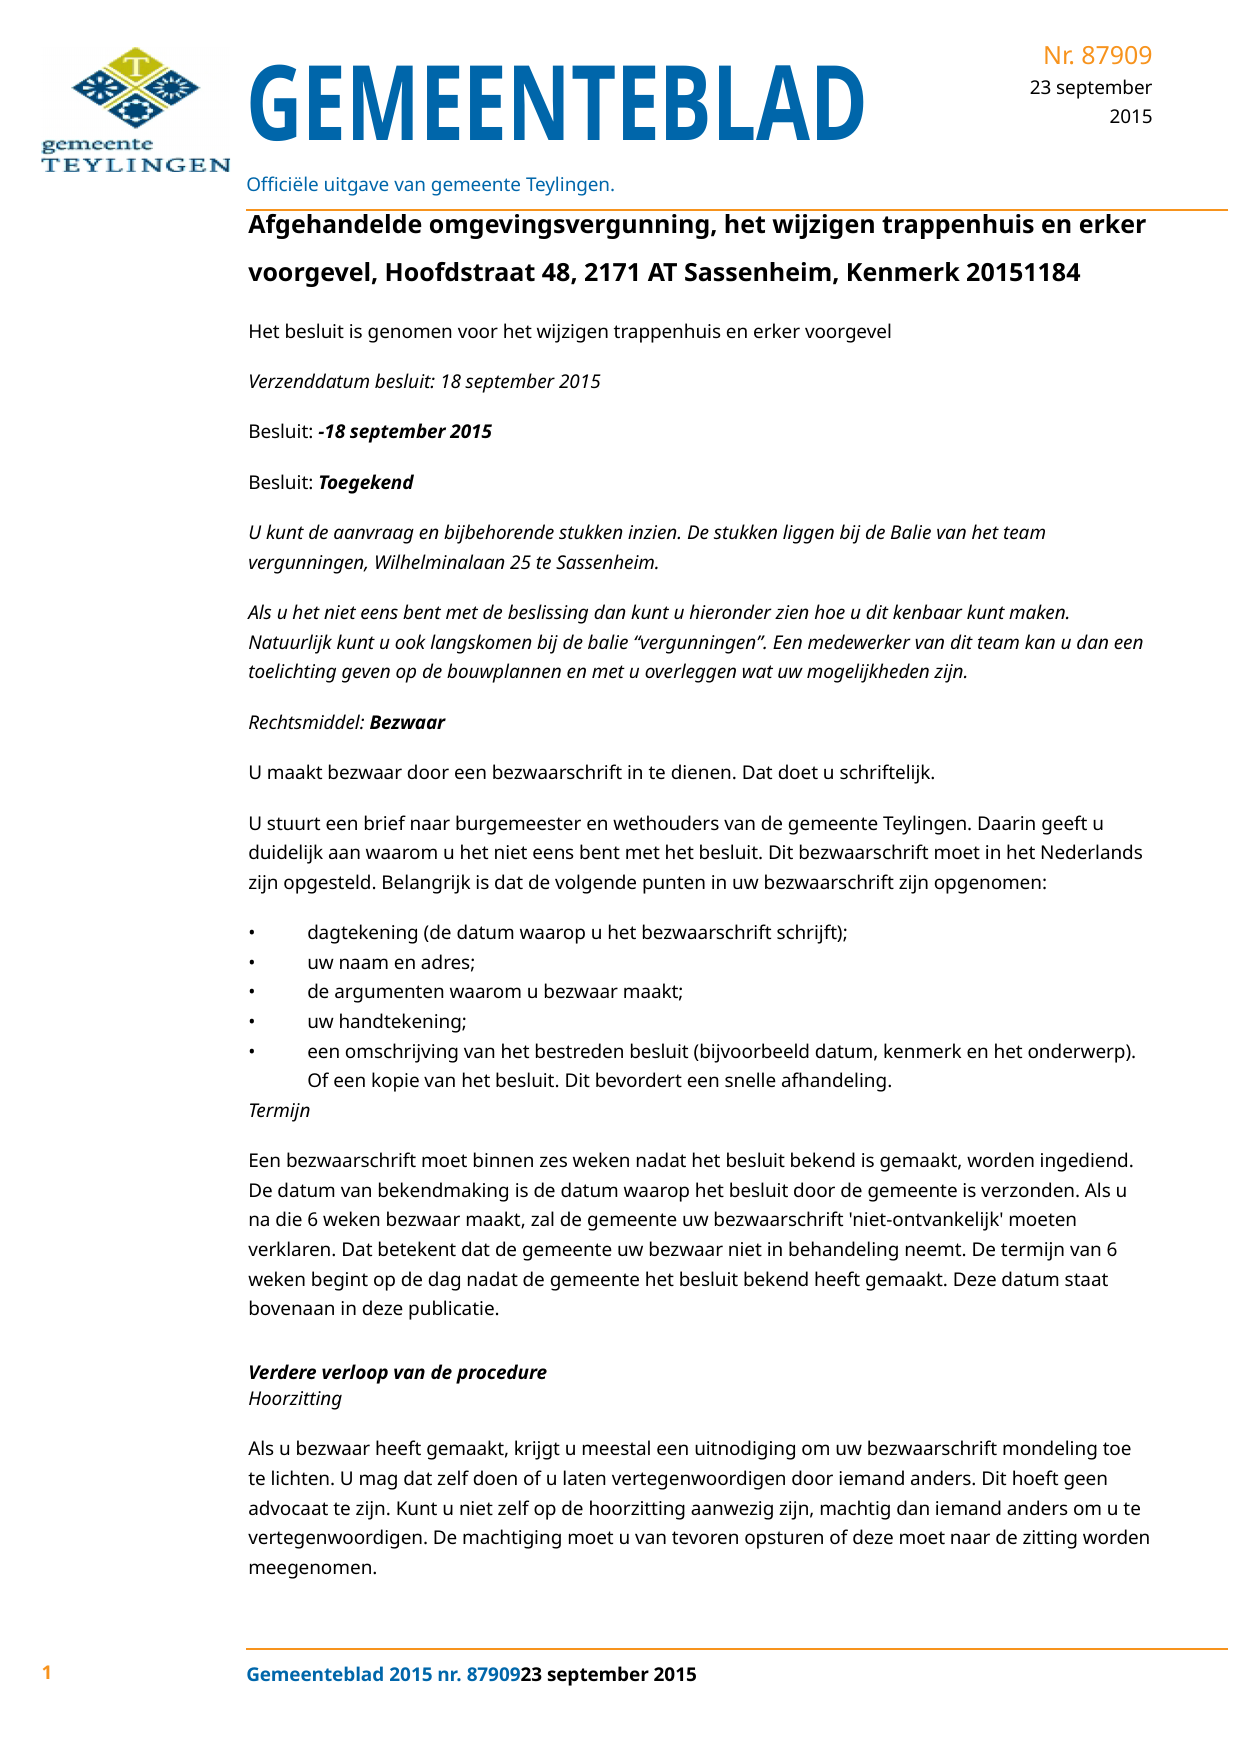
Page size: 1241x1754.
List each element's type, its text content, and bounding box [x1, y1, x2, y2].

list dagtekening (de datum waarop u het bezwaarschrift schrijft); [248, 919, 1152, 945]
text Als u bezwaar heeft gemaakt, krijgt u meestal een uitnodiging om uw bezwaarschrift mondeling toe te lichten. U mag dat zelf doen of u laten vertegenwoordigen door iemand anders. Dit hoeft geen advocaat te zijn. Kunt u niet zelf op de hoorzitting aanwezig zijn, machtig dan iemand anders om u te vertegenwoordigen. De machtiging moet u van tevoren opsturen of deze moet naar de zitting worden meegenomen. [248, 1436, 1152, 1579]
text Rechtsmiddel: Bezwaar [248, 709, 1152, 735]
text Verzenddatum besluit: 18 september 2015 [248, 368, 1152, 394]
text Als u het niet eens bent met de beslissing dan kunt u hieronder zien hoe u dit kenbaar kunt maken. Natuurlijk kunt u ook langskomen bij de balie “vergunningen”. Een medewerker van dit team kan u dan een toelichting geven op de bouwplannen en met u overleggen wat uw mogelijkheden zijn. [248, 599, 1152, 684]
list uw naam en adres; [248, 949, 1152, 975]
list uw handtekening; [248, 1008, 1152, 1034]
text Afgehandelde omgevingsvergunning, het wijzigen trappenhuis en erker voorgevel, Hoofdstraat 48, 2171 AT Sassenheim, Kenmerk 20151184 [248, 211, 1152, 288]
text Een bezwaarschrift moet binnen zes weken nadat het besluit bekend is gemaakt, worden ingediend. De datum van bekendmaking is de datum waarop het besluit door de gemeente is verzonden. Als u na die 6 weken bezwaar maakt, zal de gemeente uw bezwaarschrift 'niet-ontvankelijk' moeten verklaren. Dat betekent dat de gemeente uw bezwaar niet in behandeling neemt. De termijn van 6 weken begint op de dag nadat de gemeente het besluit bekend heeft gemaakt. Deze datum staat bovenaan in deze publicatie. [248, 1147, 1152, 1321]
text U stuurt een brief naar burgemeester en wethouders van de gemeente Teylingen. Daarin geeft u duidelijk aan waarom u het niet eens bent met het besluit. Dit bezwaarschrift moet in het Nederlands zijn opgesteld. Belangrijk is dat de volgende punten in uw bezwaarschrift zijn opgenomen: [248, 810, 1152, 895]
picture [41, 47, 231, 172]
text Hoorzitting [248, 1385, 1152, 1411]
text Termijn [248, 1097, 1152, 1123]
text Verdere verloop van de procedure [248, 1359, 1152, 1385]
text Het besluit is genomen voor het wijzigen trappenhuis en erker voorgevel [248, 318, 1152, 344]
text U kunt de aanvraag en bijbehorende stukken inzien. De stukken liggen bij de Balie van het team vergunningen, Wilhelminalaan 25 te Sassenheim. [248, 519, 1152, 575]
text Besluit: -18 september 2015 [248, 419, 1152, 444]
list de argumenten waarom u bezwaar maakt; [248, 979, 1152, 1004]
text U maakt bezwaar door een bezwaarschrift in te dienen. Dat doet u schriftelijk. [248, 759, 1152, 785]
text Besluit: Toegekend [248, 469, 1152, 495]
list een omschrijving van het bestreden besluit (bijvoorbeeld datum, kenmerk en het onderwerp). Of een kopie van het besluit. Dit bevordert een snelle afhandeling. [248, 1038, 1152, 1093]
